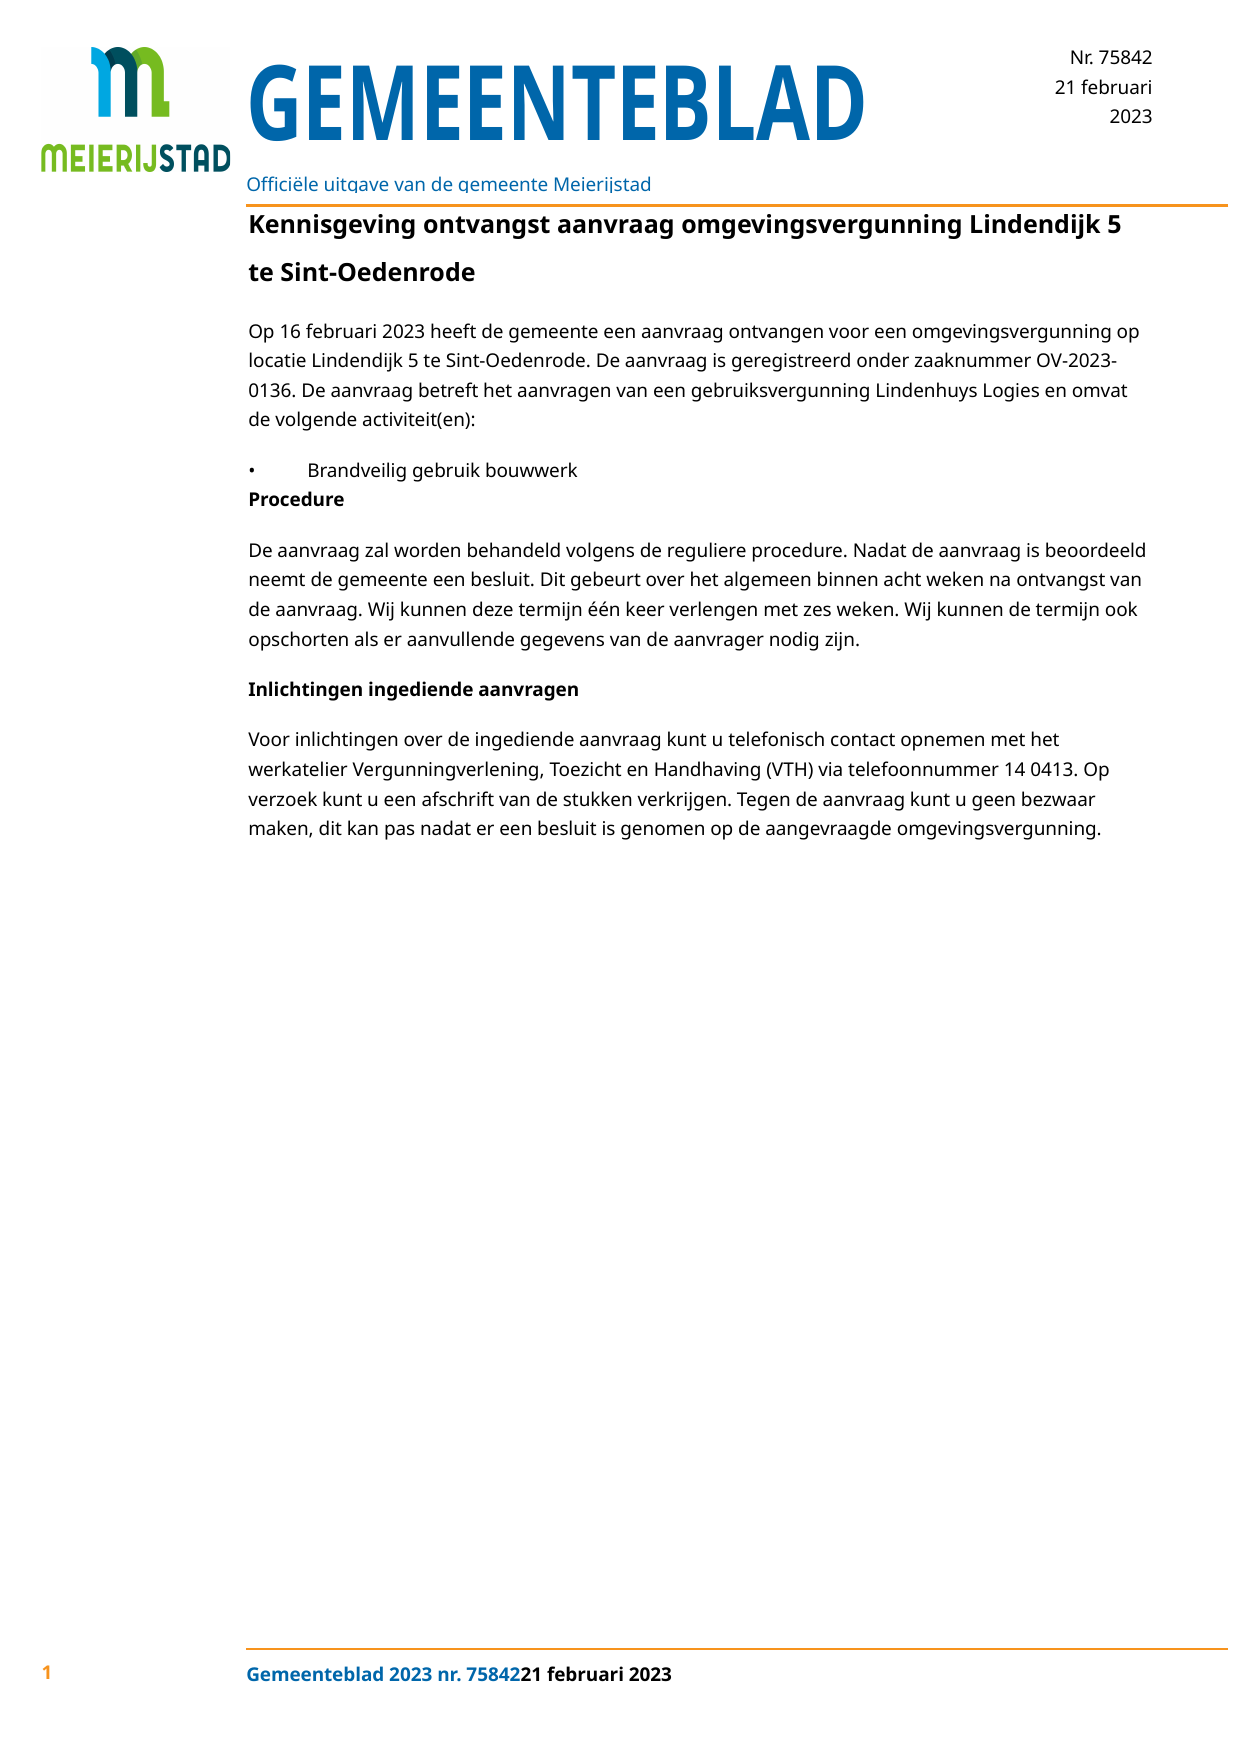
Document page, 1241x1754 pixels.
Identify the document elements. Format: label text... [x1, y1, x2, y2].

text De aanvraag zal worden behandeld volgens de reguliere procedure. Nadat de aanvraag is beoordeeld neemt de gemeente een besluit. Dit gebeurt over het algemeen binnen acht weken na ontvangst van de aanvraag. Wij kunnen deze termijn één keer verlengen met zes weken. Wij kunnen de termijn ook opschorten als er aanvullende gegevens van de aanvrager nodig zijn. [248, 537, 1152, 652]
text Procedure [248, 487, 1152, 512]
text Op 16 februari 2023 heeft de gemeente een aanvraag ontvangen voor een omgevingsvergunning op locatie Lindendijk 5 te Sint-Oedenrode. De aanvraag is geregistreerd onder zaaknummer OV-2023-0136. De aanvraag betreft het aanvragen van een gebruiksvergunning Lindenhuys Logies en omvat de volgende activiteit(en): [248, 318, 1152, 432]
list Brandveilig gebruik bouwwerk [248, 457, 1152, 483]
picture [41, 47, 231, 172]
text Kennisgeving ontvangst aanvraag omgevingsvergunning Lindendijk 5 te Sint-Oedenrode [248, 207, 1152, 288]
text Voor inlichtingen over de ingediende aanvraag kunt u telefonisch contact opnemen met het werkatelier Vergunningverlening, Toezicht en Handhaving (VTH) via telefoonnummer 14 0413. Op verzoek kunt u een afschrift van de stukken verkrijgen. Tegen de aanvraag kunt u geen bezwaar maken, dit kan pas nadat er een besluit is genomen op de aangevraagde omgevingsvergunning. [248, 727, 1152, 841]
text Inlichtingen ingediende aanvragen [248, 676, 1152, 702]
